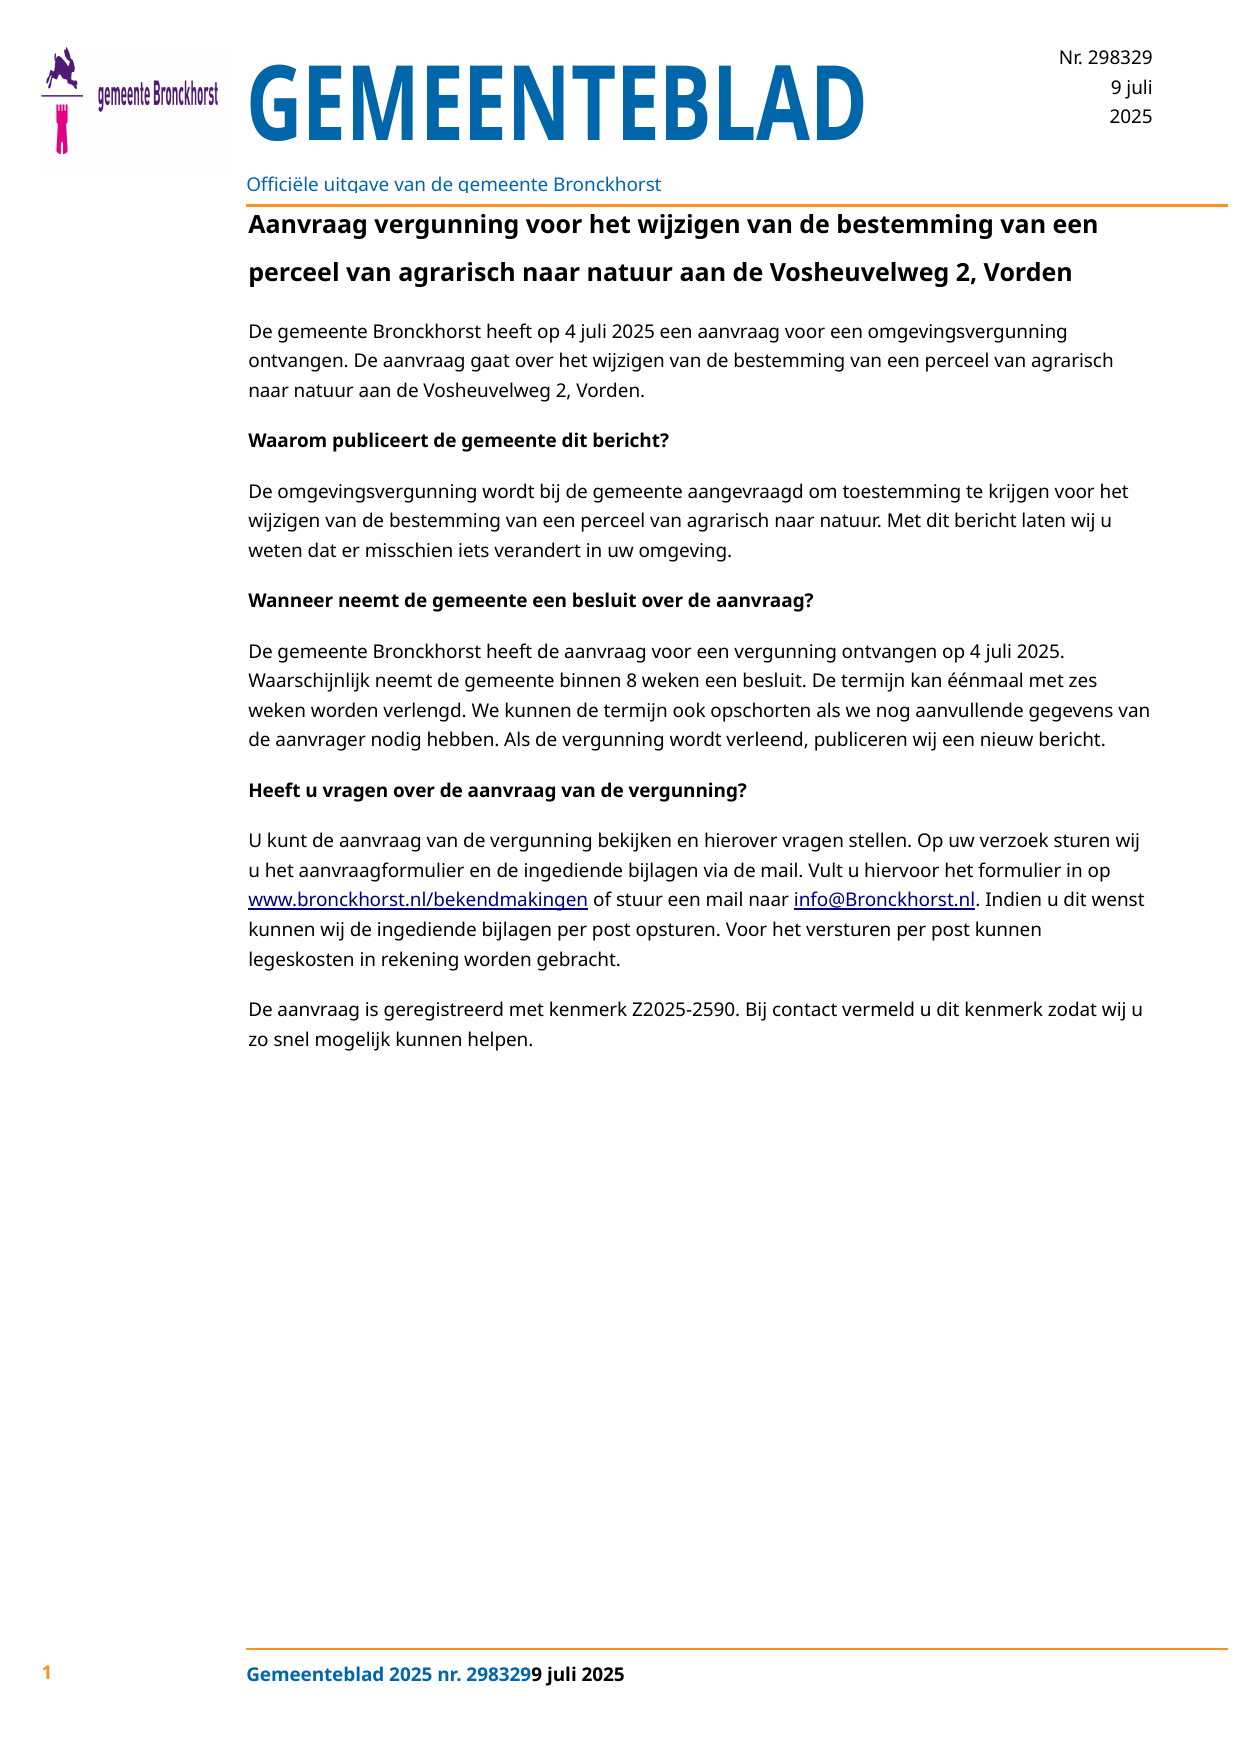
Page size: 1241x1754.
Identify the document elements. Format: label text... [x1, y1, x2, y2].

text Aanvraag vergunning voor het wijzigen van de bestemming van een perceel van agrarisch naar natuur aan de Vosheuvelweg 2, Vorden [248, 207, 1152, 288]
picture [41, 47, 231, 172]
text Wanneer neemt de gemeente een besluit over de aanvraag? [248, 587, 1152, 613]
text De omgevingsvergunning wordt bij de gemeente aangevraagd om toestemming te krijgen voor het wijzigen van de bestemming van een perceel van agrarisch naar natuur. Met dit bericht laten wij u weten dat er misschien iets verandert in uw omgeving. [248, 478, 1152, 563]
text U kunt de aanvraag van de vergunning bekijken en hierover vragen stellen. Op uw verzoek sturen wij u het aanvraagformulier en de ingediende bijlagen via de mail. Vult u hiervoor het formulier in op www.bronckhorst.nl/bekendmakingen of stuur een mail naar info@Bronckhorst.nl. Indien u dit wenst kunnen wij de ingediende bijlagen per post opsturen. Voor het versturen per post kunnen legeskosten in rekening worden gebracht. [248, 827, 1152, 972]
text De gemeente Bronckhorst heeft de aanvraag voor een vergunning ontvangen op 4 juli 2025. Waarschijnlijk neemt de gemeente binnen 8 weken een besluit. De termijn kan éénmaal met zes weken worden verlengd. We kunnen de termijn ook opschorten als we nog aanvullende gegevens van de aanvrager nodig hebben. Als de vergunning wordt verleend, publiceren wij een nieuw bericht. [248, 638, 1152, 752]
text De gemeente Bronckhorst heeft op 4 juli 2025 een aanvraag voor een omgevingsvergunning ontvangen. De aanvraag gaat over het wijzigen van de bestemming van een perceel van agrarisch naar natuur aan de Vosheuvelweg 2, Vorden. [248, 318, 1152, 403]
text Heeft u vragen over de aanvraag van de vergunning? [248, 777, 1152, 803]
text De aanvraag is geregistreerd met kenmerk Z2025-2590. Bij contact vermeld u dit kenmerk zodat wij u zo snel mogelijk kunnen helpen. [248, 996, 1152, 1052]
text Waarom publiceert de gemeente dit bericht? [248, 427, 1152, 453]
